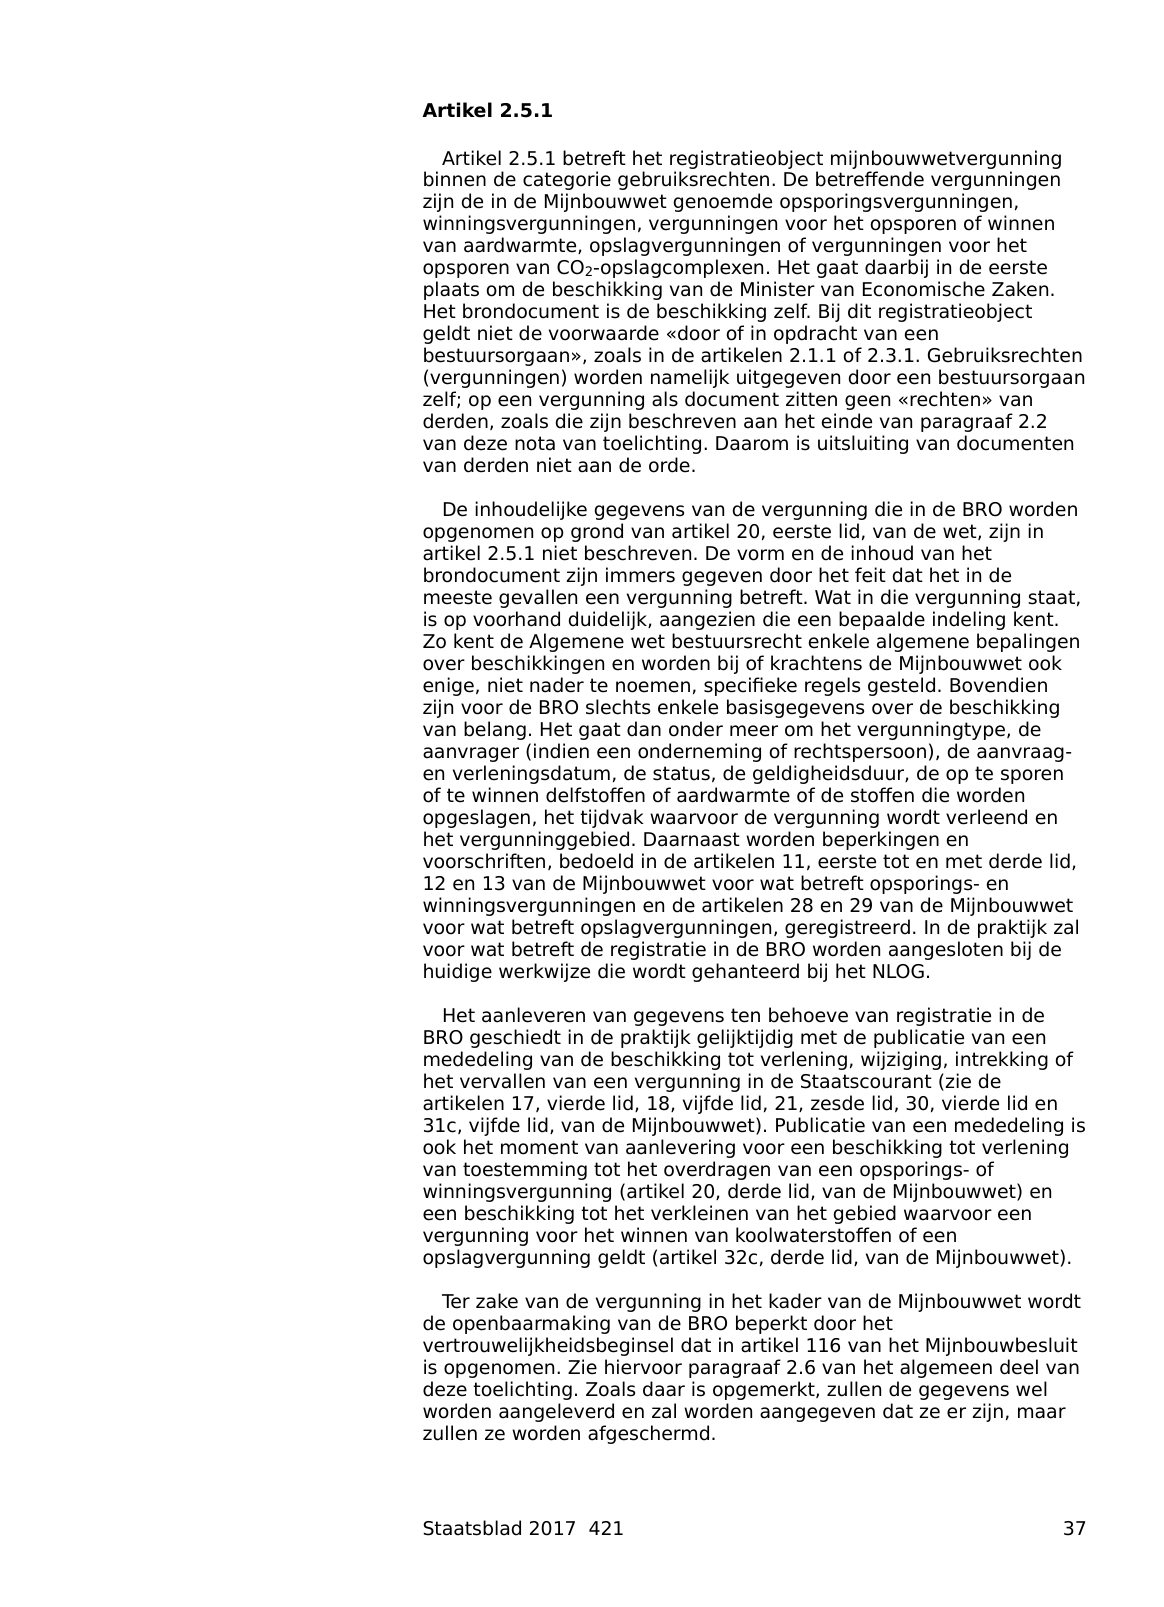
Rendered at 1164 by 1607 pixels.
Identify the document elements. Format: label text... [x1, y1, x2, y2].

text Ter zake van de vergunning in het kader van de Mijnbouwwet wordt de openbaarmaking van de BRO beperkt door het vertrouwelijkheidsbeginsel dat in artikel 116 van het Mijnbouwbesluit is opgenomen. Zie hiervoor paragraaf 2.6 van het algemeen deel van deze toelichting. Zoals daar is opgemerkt, zullen de gegevens wel worden aangeleverd en zal worden aangegeven dat ze er zijn, maar zullen ze worden afgeschermd. [422, 1291, 1087, 1445]
text Artikel 2.5.1 betreft het registratieobject mijnbouwwetvergunning binnen de categorie gebruiksrechten. De betreffende vergunningen zijn de in de Mijnbouwwet genoemde opsporingsvergunningen, winningsvergunningen, vergunningen voor het opsporen of winnen van aardwarmte, opslagvergunningen of vergunningen voor het opsporen van CO2-opslagcomplexen. Het gaat daarbij in de eerste plaats om de beschikking van de Minister van Economische Zaken. Het brondocument is de beschikking zelf. Bij dit registratieobject geldt niet de voorwaarde «door of in opdracht van een bestuursorgaan», zoals in de artikelen 2.1.1 of 2.3.1. Gebruiksrechten (vergunningen) worden namelijk uitgegeven door een bestuursorgaan zelf; op een vergunning als document zitten geen «rechten» van derden, zoals die zijn beschreven aan het einde van paragraaf 2.2 van deze nota van toelichting. Daarom is uitsluiting van documenten van derden niet aan de orde. [422, 147, 1087, 477]
text De inhoudelijke gegevens van de vergunning die in de BRO worden opgenomen op grond van artikel 20, eerste lid, van de wet, zijn in artikel 2.5.1 niet beschreven. De vorm en de inhoud van het brondocument zijn immers gegeven door het feit dat het in de meeste gevallen een vergunning betreft. Wat in die vergunning staat, is op voorhand duidelijk, aangezien die een bepaalde indeling kent. Zo kent de Algemene wet bestuursrecht enkele algemene bepalingen over beschikkingen en worden bij of krachtens de Mijnbouwwet ook enige, niet nader te noemen, specifieke regels gesteld. Bovendien zijn voor de BRO slechts enkele basisgegevens over de beschikking van belang. Het gaat dan onder meer om het vergunningtype, de aanvrager (indien een onderneming of rechtspersoon), de aanvraag- en verleningsdatum, de status, de geldigheidsduur, de op te sporen of te winnen delfstoffen of aardwarmte of de stoffen die worden opgeslagen, het tijdvak waarvoor de vergunning wordt verleend en het vergunninggebied. Daarnaast worden beperkingen en voorschriften, bedoeld in de artikelen 11, eerste tot en met derde lid, 12 en 13 van de Mijnbouwwet voor wat betreft opsporings- en winningsvergunningen en de artikelen 28 en 29 van de Mijnbouwwet voor wat betreft opslagvergunningen, geregistreerd. In de praktijk zal voor wat betreft de registratie in de BRO worden aangesloten bij de huidige werkwijze die wordt gehanteerd bij het NLOG. [422, 499, 1087, 983]
subtitle Artikel 2.5.1 [422, 100, 1087, 122]
text Het aanleveren van gegevens ten behoeve van registratie in de BRO geschiedt in de praktijk gelijktijdig met de publicatie van een mededeling van de beschikking tot verlening, wijziging, intrekking of het vervallen van een vergunning in de Staatscourant (zie de artikelen 17, vierde lid, 18, vijfde lid, 21, zesde lid, 30, vierde lid en 31c, vijfde lid, van de Mijnbouwwet). Publicatie van een mededeling is ook het moment van aanlevering voor een beschikking tot verlening van toestemming tot het overdragen van een opsporings- of winningsvergunning (artikel 20, derde lid, van de Mijnbouwwet) en een beschikking tot het verkleinen van het gebied waarvoor een vergunning voor het winnen van koolwaterstoffen of een opslagvergunning geldt (artikel 32c, derde lid, van de Mijnbouwwet). [422, 1005, 1087, 1269]
